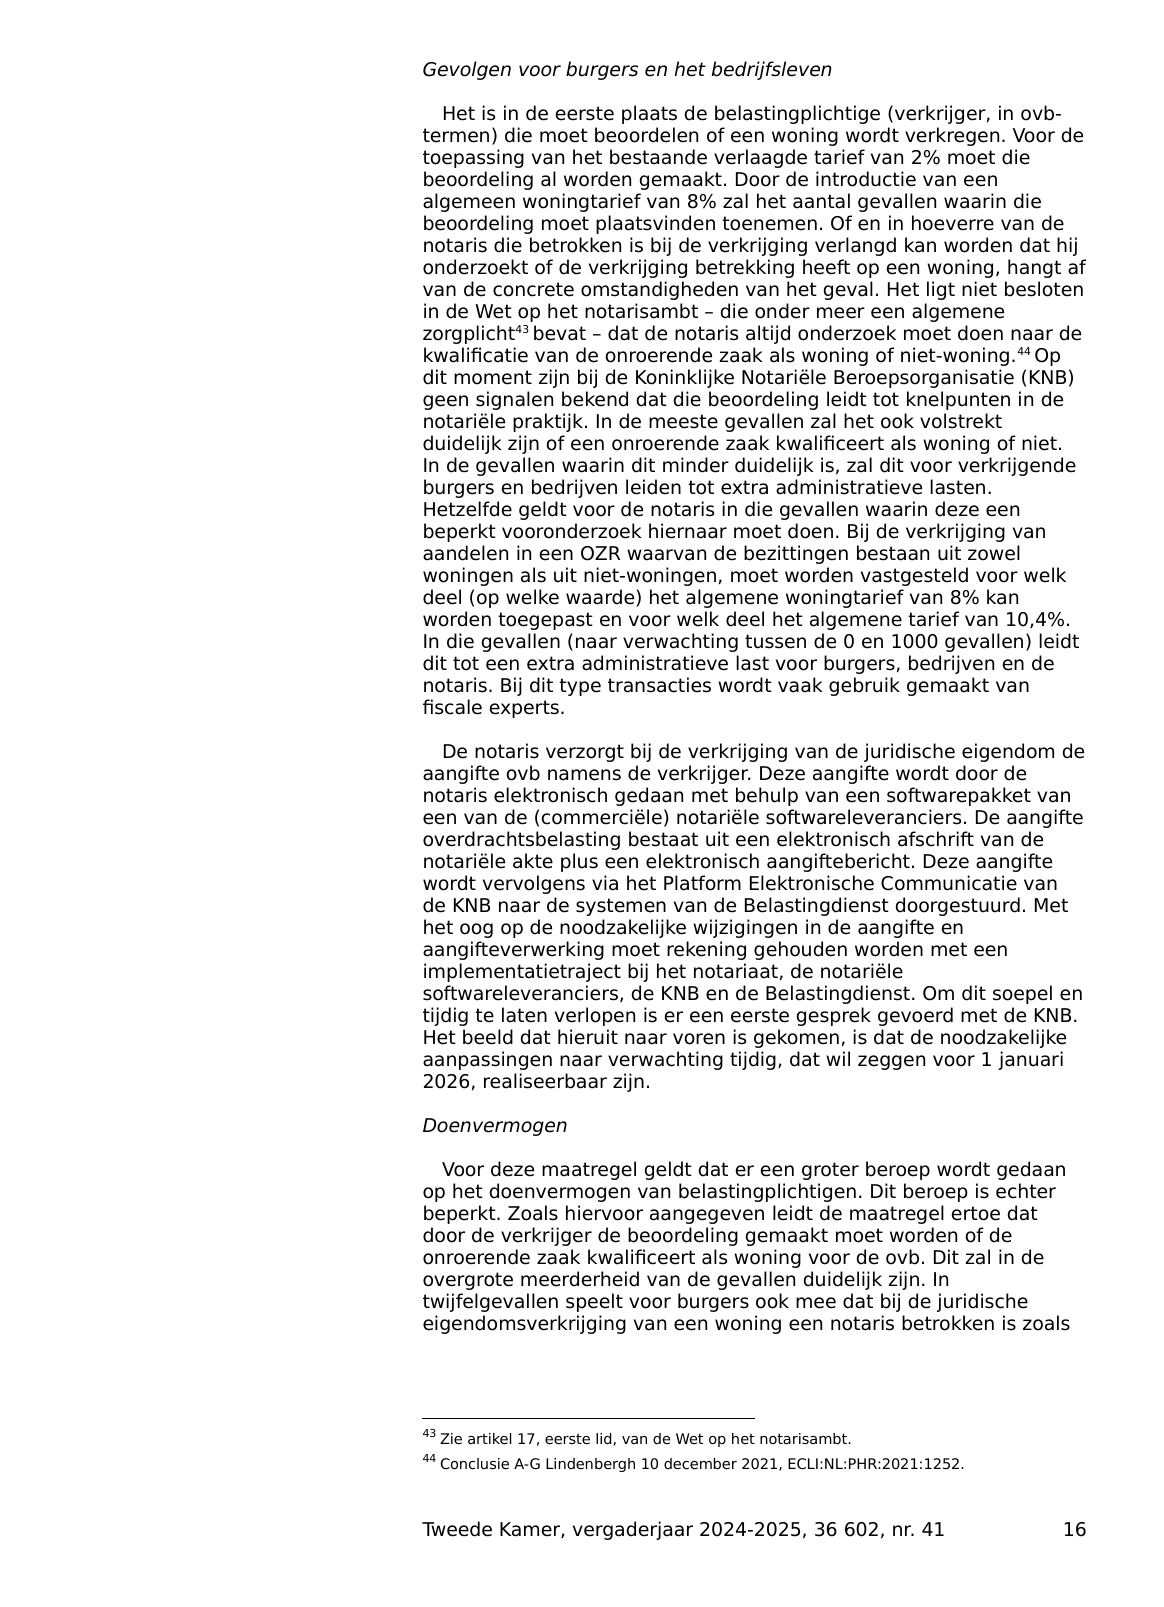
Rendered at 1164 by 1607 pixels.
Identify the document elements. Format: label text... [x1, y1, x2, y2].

text Zie artikel 17, eerste lid, van de Wet op het notarisambt. [422, 1427, 1087, 1449]
subtitle Gevolgen voor burgers en het bedrijfsleven [422, 59, 1087, 81]
text Het is in de eerste plaats de belastingplichtige (verkrijger, in ovb-termen) die moet beoordelen of een woning wordt verkregen. Voor de toepassing van het bestaande verlaagde tarief van 2% moet die beoordeling al worden gemaakt. Door de introductie van een algemeen woningtarief van 8% zal het aantal gevallen waarin die beoordeling moet plaatsvinden toenemen. Of en in hoeverre van de notaris die betrokken is bij de verkrijging verlangd kan worden dat hij onderzoekt of de verkrijging betrekking heeft op een woning, hangt af van de concrete omstandigheden van het geval. Het ligt niet besloten in de Wet op het notarisambt – die onder meer een algemene zorgplichtbevat – dat de notaris altijd onderzoek moet doen naar de kwalificatie van de onroerende zaak als woning of niet-woning.Op dit moment zijn bij de Koninklijke Notariële Beroepsorganisatie (KNB) geen signalen bekend dat die beoordeling leidt tot knelpunten in de notariële praktijk. In de meeste gevallen zal het ook volstrekt duidelijk zijn of een onroerende zaak kwalificeert als woning of niet. In de gevallen waarin dit minder duidelijk is, zal dit voor verkrijgende burgers en bedrijven leiden tot extra administratieve lasten. Hetzelfde geldt voor de notaris in die gevallen waarin deze een beperkt vooronderzoek hiernaar moet doen. Bij de verkrijging van aandelen in een OZR waarvan de bezittingen bestaan uit zowel woningen als uit niet-woningen, moet worden vastgesteld voor welk deel (op welke waarde) het algemene woningtarief van 8% kan worden toegepast en voor welk deel het algemene tarief van 10,4%. In die gevallen (naar verwachting tussen de 0 en 1000 gevallen) leidt dit tot een extra administratieve last voor burgers, bedrijven en de notaris. Bij dit type transacties wordt vaak gebruik gemaakt van fiscale experts. [422, 103, 1087, 719]
text Conclusie A-G Lindenbergh 10 december 2021, ECLI:NL:PHR:2021:1252. [422, 1452, 1087, 1474]
text Voor deze maatregel geldt dat er een groter beroep wordt gedaan op het doenvermogen van belastingplichtigen. Dit beroep is echter beperkt. Zoals hiervoor aangegeven leidt de maatregel ertoe dat door de verkrijger de beoordeling gemaakt moet worden of de onroerende zaak kwalificeert als woning voor de ovb. Dit zal in de overgrote meerderheid van de gevallen duidelijk zijn. In twijfelgevallen speelt voor burgers ook mee dat bij de juridische eigendomsverkrijging van een woning een notaris betrokken is zoals [422, 1159, 1087, 1335]
subtitle Doenvermogen [422, 1115, 1087, 1137]
text De notaris verzorgt bij de verkrijging van de juridische eigendom de aangifte ovb namens de verkrijger. Deze aangifte wordt door de notaris elektronisch gedaan met behulp van een softwarepakket van een van de (commerciële) notariële softwareleveranciers. De aangifte overdrachtsbelasting bestaat uit een elektronisch afschrift van de notariële akte plus een elektronisch aangiftebericht. Deze aangifte wordt vervolgens via het Platform Elektronische Communicatie van de KNB naar de systemen van de Belastingdienst doorgestuurd. Met het oog op de noodzakelijke wijzigingen in de aangifte en aangifteverwerking moet rekening gehouden worden met een implementatietraject bij het notariaat, de notariële softwareleveranciers, de KNB en de Belastingdienst. Om dit soepel en tijdig te laten verlopen is er een eerste gesprek gevoerd met de KNB. Het beeld dat hieruit naar voren is gekomen, is dat de noodzakelijke aanpassingen naar verwachting tijdig, dat wil zeggen voor 1 januari 2026, realiseerbaar zijn. [422, 741, 1087, 1092]
